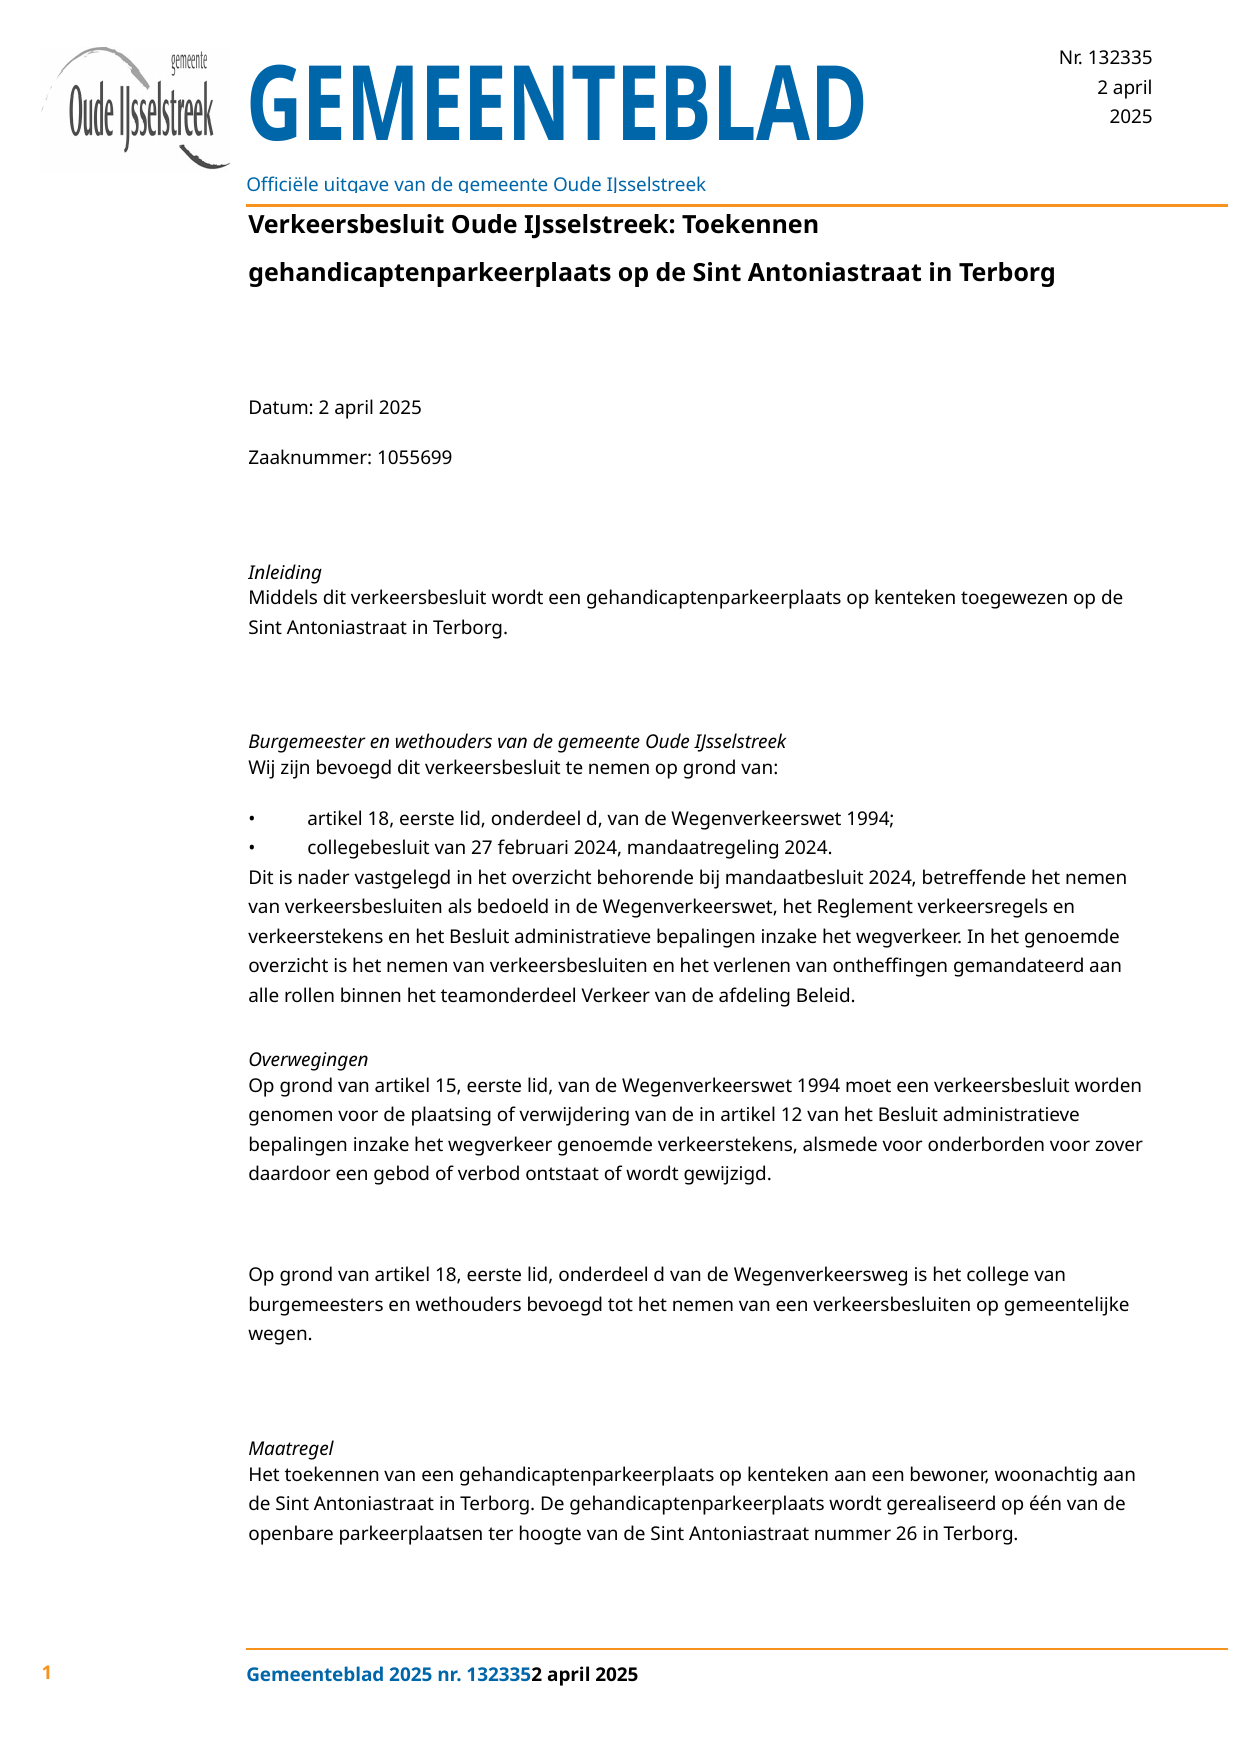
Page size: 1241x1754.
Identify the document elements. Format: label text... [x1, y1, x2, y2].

text Overwegingen [248, 1046, 1152, 1072]
text Dit is nader vastgelegd in het overzicht behorende bij mandaatbesluit 2024, betreffende het nemen van verkeersbesluiten als bedoeld in de Wegenverkeerswet, het Reglement verkeersregels en verkeerstekens en het Besluit administratieve bepalingen inzake het wegverkeer. In het genoemde overzicht is het nemen van verkeersbesluiten en het verlenen van ontheffingen gemandateerd aan alle rollen binnen het teamonderdeel Verkeer van de afdeling Beleid. [248, 864, 1152, 1008]
text Zaaknummer: 1055699 [248, 444, 1152, 470]
text Het toekennen van een gehandicaptenparkeerplaats op kenteken aan een bewoner, woonachtig aan de Sint Antoniastraat in Terborg. De gehandicaptenparkeerplaats wordt gerealiseerd op één van de openbare parkeerplaatsen ter hoogte van de Sint Antoniastraat nummer 26 in Terborg. [248, 1461, 1152, 1546]
text Maatregel [248, 1435, 1152, 1461]
text Inleiding [248, 559, 1152, 584]
text Wij zijn bevoegd dit verkeersbesluit te nemen op grond van: [248, 754, 1152, 780]
picture [41, 47, 231, 172]
text Verkeersbesluit Oude IJsselstreek: Toekennen gehandicaptenparkeerplaats op de Sint Antoniastraat in Terborg [248, 207, 1152, 288]
text Burgemeester en wethouders van de gemeente Oude IJsselstreek [248, 728, 1152, 754]
text Datum: 2 april 2025 [248, 394, 1152, 420]
list artikel 18, eerste lid, onderdeel d, van de Wegenverkeerswet 1994; [248, 805, 1152, 830]
text Op grond van artikel 15, eerste lid, van de Wegenverkeerswet 1994 moet een verkeersbesluit worden genomen voor de plaatsing of verwijdering van de in artikel 12 van het Besluit administratieve bepalingen inzake het wegverkeer genoemde verkeerstekens, alsmede voor onderborden voor zover daardoor een gebod of verbod ontstaat of wordt gewijzigd. [248, 1072, 1152, 1186]
text Op grond van artikel 18, eerste lid, onderdeel d van de Wegenverkeersweg is het college van burgemeesters en wethouders bevoegd tot het nemen van een verkeersbesluiten op gemeentelijke wegen. [248, 1261, 1152, 1346]
list collegebesluit van 27 februari 2024, mandaatregeling 2024. [248, 834, 1152, 860]
text Middels dit verkeersbesluit wordt een gehandicaptenparkeerplaats op kenteken toegewezen op de Sint Antoniastraat in Terborg. [248, 584, 1152, 640]
